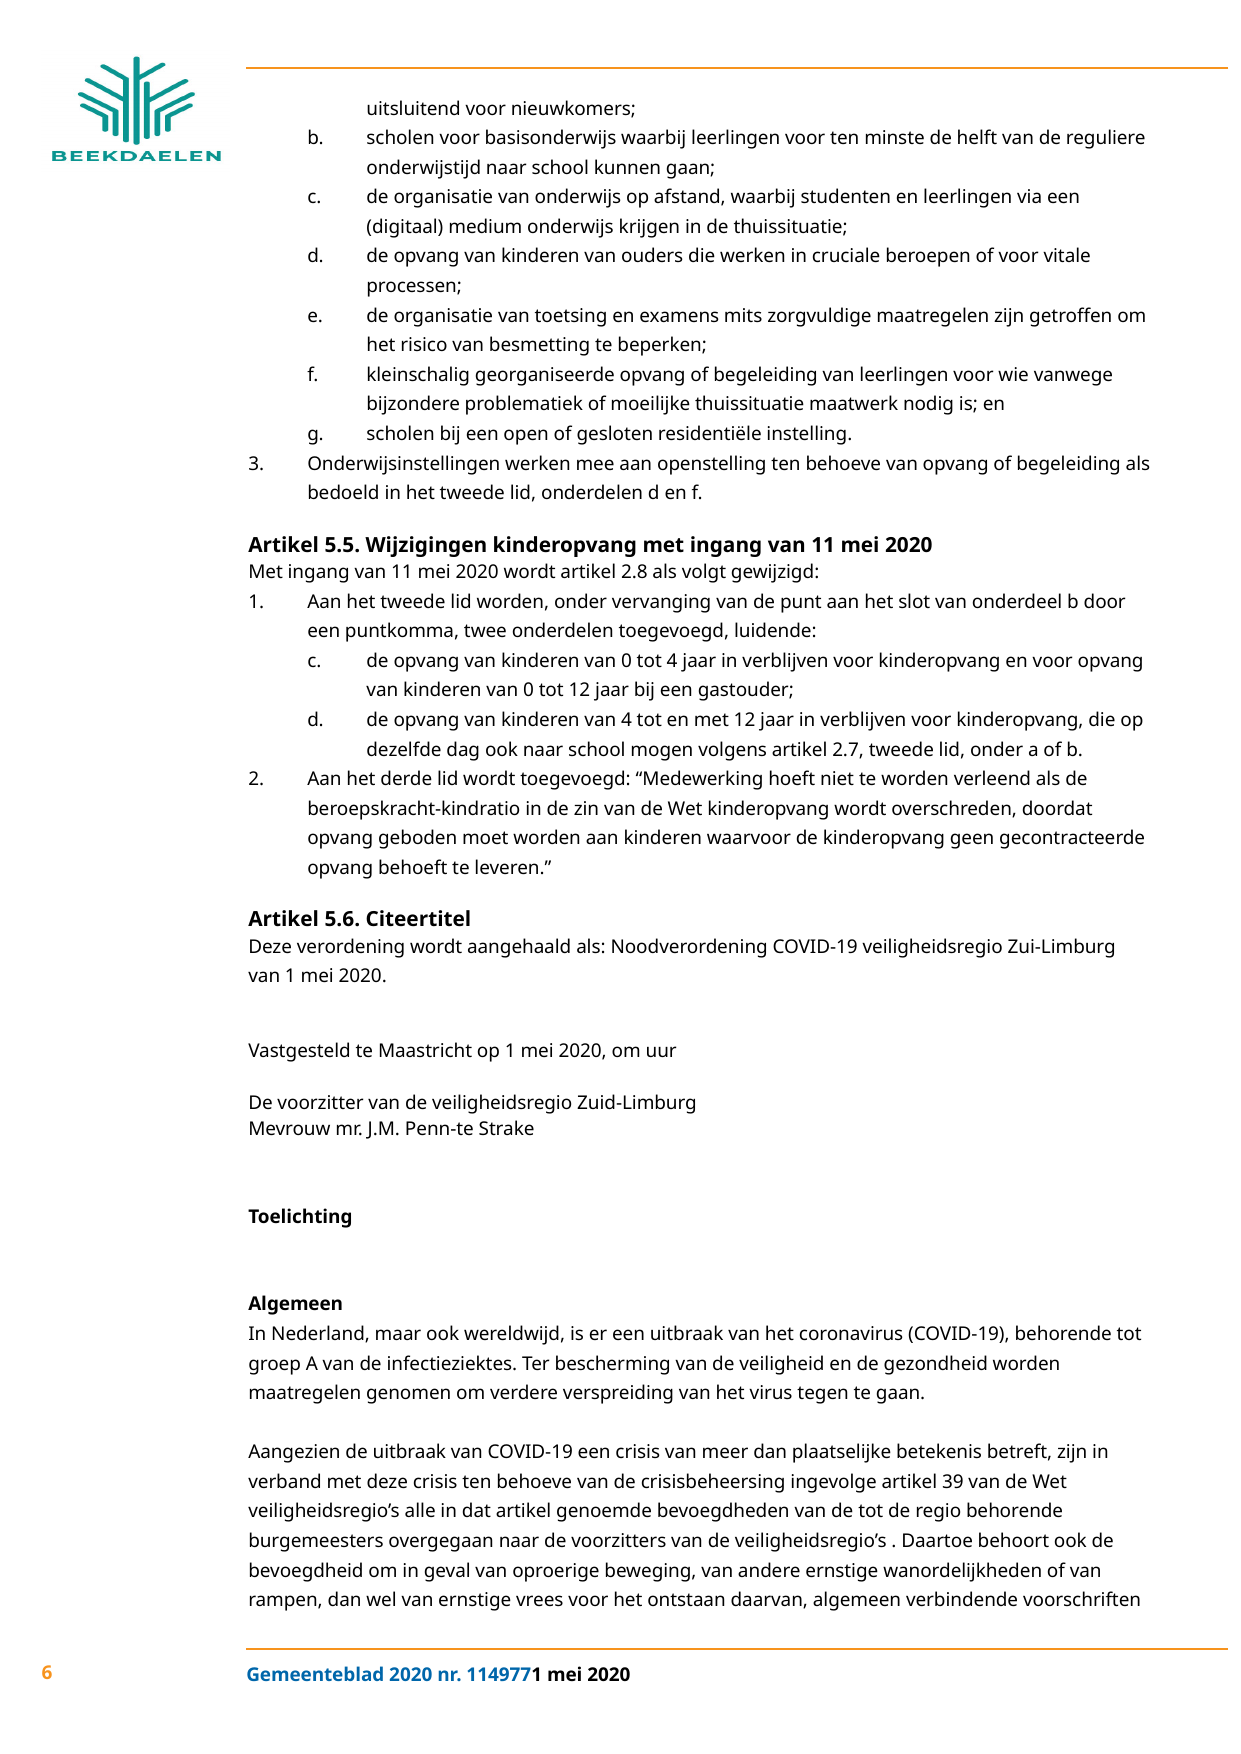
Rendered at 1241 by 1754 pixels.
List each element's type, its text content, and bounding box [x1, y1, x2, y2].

list scholen voor basisonderwijs waarbij leerlingen voor ten minste de helft van de reguliere onderwijstijd naar school kunnen gaan; [307, 124, 1152, 180]
list Onderwijsinstellingen werken mee aan openstelling ten behoeve van opvang of begeleiding als bedoeld in het tweede lid, onderdelen d en f. [248, 450, 1152, 505]
text Artikel 5.6. Citeertitel [248, 904, 1152, 933]
picture [41, 47, 231, 172]
list kleinschalig georganiseerde opvang of begeleiding van leerlingen voor wie vanwege bijzondere problematiek of moeilijke thuissituatie maatwerk nodig is; en [307, 361, 1152, 416]
list Aan het derde lid wordt toegevoegd: “Medewerking hoeft niet te worden verleend als de beroepskracht-kindratio in de zin van de Wet kinderopvang wordt overschreden, doordat opvang geboden moet worden aan kinderen waarvoor de kinderopvang geen gecontracteerde opvang behoeft te leveren.” [248, 765, 1152, 880]
list de opvang van kinderen van 4 tot en met 12 jaar in verblijven voor kinderopvang, die op dezelfde dag ook naar school mogen volgens artikel 2.7, tweede lid, onder a of b. [307, 706, 1152, 761]
list scholen bij een open of gesloten residentiële instelling. [307, 420, 1152, 446]
text Mevrouw mr. J.M. Penn-te Strake [248, 1115, 1152, 1141]
text In Nederland, maar ook wereldwijd, is er een uitbraak van het coronavirus (COVID-19), behorende tot groep A van de infectieziektes. Ter bescherming van de veiligheid en de gezondheid worden maatregelen genomen om verdere verspreiding van het virus tegen te gaan. [248, 1320, 1152, 1405]
list de organisatie van onderwijs op afstand, waarbij studenten en leerlingen via een (digitaal) medium onderwijs krijgen in de thuissituatie; [307, 183, 1152, 239]
text De voorzitter van de veiligheidsregio Zuid-Limburg [248, 1089, 1152, 1115]
text Deze verordening wordt aangehaald als: Noodverordening COVID-19 veiligheidsregio Zui-Limburg van 1 mei 2020. [248, 933, 1152, 988]
text Vastgesteld te Maastricht op 1 mei 2020, om uur [248, 1038, 1152, 1063]
list de opvang van kinderen van 0 tot 4 jaar in verblijven voor kinderopvang en voor opvang van kinderen van 0 tot 12 jaar bij een gastouder; [307, 647, 1152, 702]
list de organisatie van toetsing en examens mits zorgvuldige maatregelen zijn getroffen om het risico van besmetting te beperken; [307, 302, 1152, 357]
list de opvang van kinderen van ouders die werken in cruciale beroepen of voor vitale processen; [307, 243, 1152, 298]
text Met ingang van 11 mei 2020 wordt artikel 2.8 als volgt gewijzigd: [248, 558, 1152, 584]
text Toelichting [248, 1192, 1152, 1232]
list uitsluitend voor nieuwkomers; [307, 95, 1152, 121]
text Algemeen [248, 1291, 1152, 1316]
text Artikel 5.5. Wijzigingen kinderopvang met ingang van 11 mei 2020 [248, 530, 1152, 558]
list Aan het tweede lid worden, onder vervanging van de punt aan het slot van onderdeel b door een puntkomma, twee onderdelen toegevoegd, luidende: [248, 588, 1152, 643]
text Aangezien de uitbraak van COVID-19 een crisis van meer dan plaatselijke betekenis betreft, zijn in verband met deze crisis ten behoeve van de crisisbeheersing ingevolge artikel 39 van de Wet veiligheidsregio’s alle in dat artikel genoemde bevoegdheden van de tot de regio behorende burgemeesters overgegaan naar de voorzitters van de veiligheidsregio’s . Daartoe behoort ook de bevoegdheid om in geval van oproerige beweging, van andere ernstige wanordelijkheden of van rampen, dan wel van ernstige vrees voor het ontstaan daarvan, algemeen verbindende voorschriften [248, 1438, 1152, 1612]
